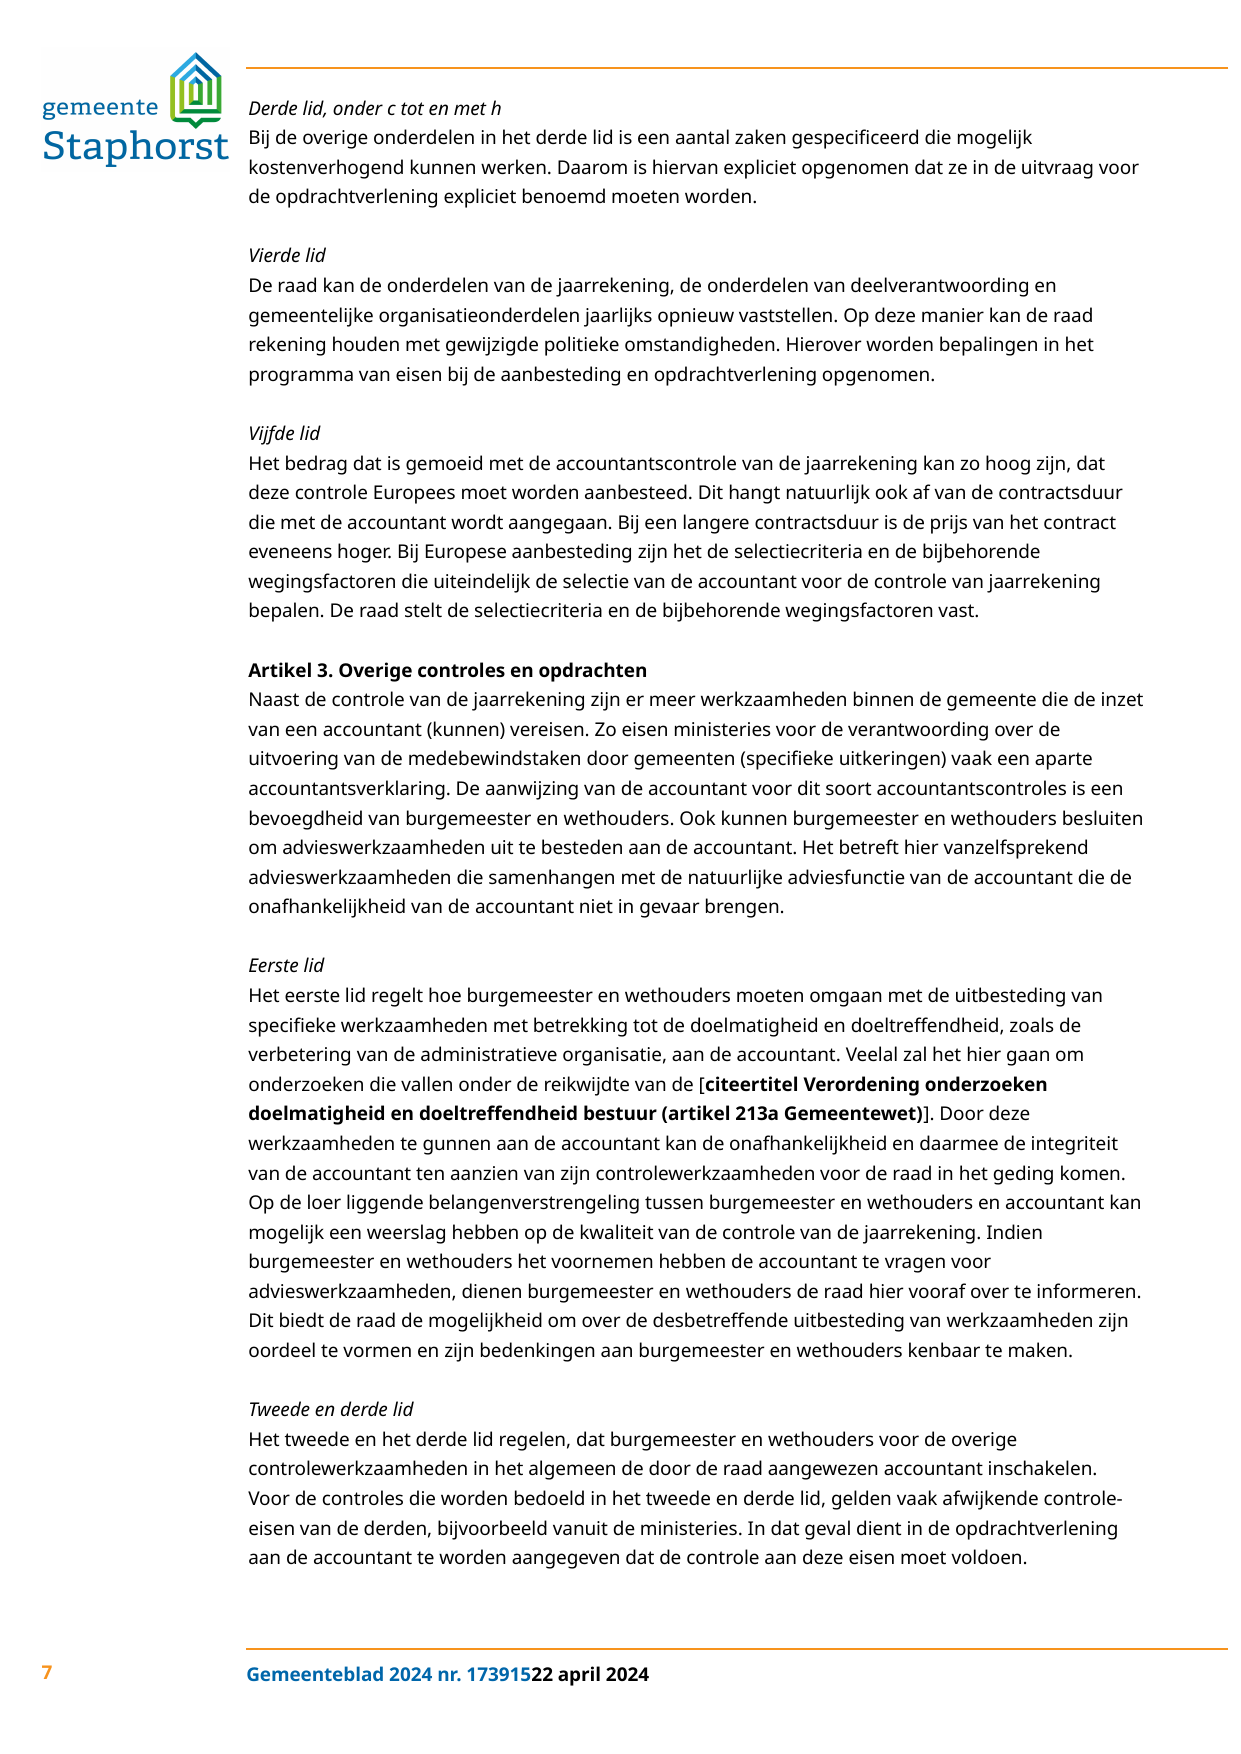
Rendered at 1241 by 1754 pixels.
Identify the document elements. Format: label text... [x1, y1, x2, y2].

text Het eerste lid regelt hoe burgemeester en wethouders moeten omgaan met de uitbesteding van specifieke werkzaamheden met betrekking tot de doelmatigheid en doeltreffendheid, zoals de verbetering van de administratieve organisatie, aan de accountant. Veelal zal het hier gaan om onderzoeken die vallen onder de reikwijdte van de [citeertitel Verordening onderzoeken doelmatigheid en doeltreffendheid bestuur (artikel 213a Gemeentewet)]. Door deze werkzaamheden te gunnen aan de accountant kan de onafhankelijkheid en daarmee de integriteit van de accountant ten aanzien van zijn controlewerkzaamheden voor de raad in het geding komen. Op de loer liggende belangenverstrengeling tussen burgemeester en wethouders en accountant kan mogelijk een weerslag hebben op de kwaliteit van de controle van de jaarrekening. Indien burgemeester en wethouders het voornemen hebben de accountant te vragen voor advieswerkzaamheden, dienen burgemeester en wethouders de raad hier vooraf over te informeren. Dit biedt de raad de mogelijkheid om over de desbetreffende uitbesteding van werkzaamheden zijn oordeel te vormen en zijn bedenkingen aan burgemeester en wethouders kenbaar te maken. [248, 982, 1152, 1363]
text Naast de controle van de jaarrekening zijn er meer werkzaamheden binnen de gemeente die de inzet van een accountant (kunnen) vereisen. Zo eisen ministeries voor de verantwoording over de uitvoering van de medebewindstaken door gemeenten (specifieke uitkeringen) vaak een aparte accountantsverklaring. De aanwijzing van de accountant voor dit soort accountantscontroles is een bevoegdheid van burgemeester en wethouders. Ook kunnen burgemeester en wethouders besluiten om advieswerkzaamheden uit te besteden aan de accountant. Het betreft hier vanzelfsprekend advieswerkzaamheden die samenhangen met de natuurlijke adviesfunctie van de accountant die de onafhankelijkheid van de accountant niet in gevaar brengen. [248, 686, 1152, 919]
text Tweede en derde lid [248, 1396, 1152, 1422]
text Vijfde lid [248, 420, 1152, 446]
text Voor de controles die worden bedoeld in het tweede en derde lid, gelden vaak afwijkende controle-eisen van de derden, bijvoorbeeld vanuit de ministeries. In dat geval dient in de opdrachtverlening aan de accountant te worden aangegeven dat de controle aan deze eisen moet voldoen. [248, 1485, 1152, 1570]
text Vierde lid [248, 243, 1152, 268]
picture [41, 47, 231, 172]
text Eerste lid [248, 953, 1152, 978]
text Derde lid, onder c tot en met h [248, 95, 1152, 121]
text Artikel 3. Overige controles en opdrachten [248, 657, 1152, 683]
text Het bedrag dat is gemoeid met de accountantscontrole van de jaarrekening kan zo hoog zijn, dat deze controle Europees moet worden aanbesteed. Dit hangt natuurlijk ook af van de contractsduur die met de accountant wordt aangegaan. Bij een langere contractsduur is de prijs van het contract eveneens hoger. Bij Europese aanbesteding zijn het de selectiecriteria en de bijbehorende wegingsfactoren die uiteindelijk de selectie van de accountant voor de controle van jaarrekening bepalen. De raad stelt de selectiecriteria en de bijbehorende wegingsfactoren vast. [248, 450, 1152, 623]
text De raad kan de onderdelen van de jaarrekening, de onderdelen van deelverantwoording en gemeentelijke organisatieonderdelen jaarlijks opnieuw vaststellen. Op deze manier kan de raad rekening houden met gewijzigde politieke omstandigheden. Hierover worden bepalingen in het programma van eisen bij de aanbesteding en opdrachtverlening opgenomen. [248, 272, 1152, 387]
text Bij de overige onderdelen in het derde lid is een aantal zaken gespecificeerd die mogelijk kostenverhogend kunnen werken. Daarom is hiervan expliciet opgenomen dat ze in de uitvraag voor de opdrachtverlening expliciet benoemd moeten worden. [248, 124, 1152, 209]
text Het tweede en het derde lid regelen, dat burgemeester en wethouders voor de overige controlewerkzaamheden in het algemeen de door de raad aangewezen accountant inschakelen. [248, 1426, 1152, 1481]
